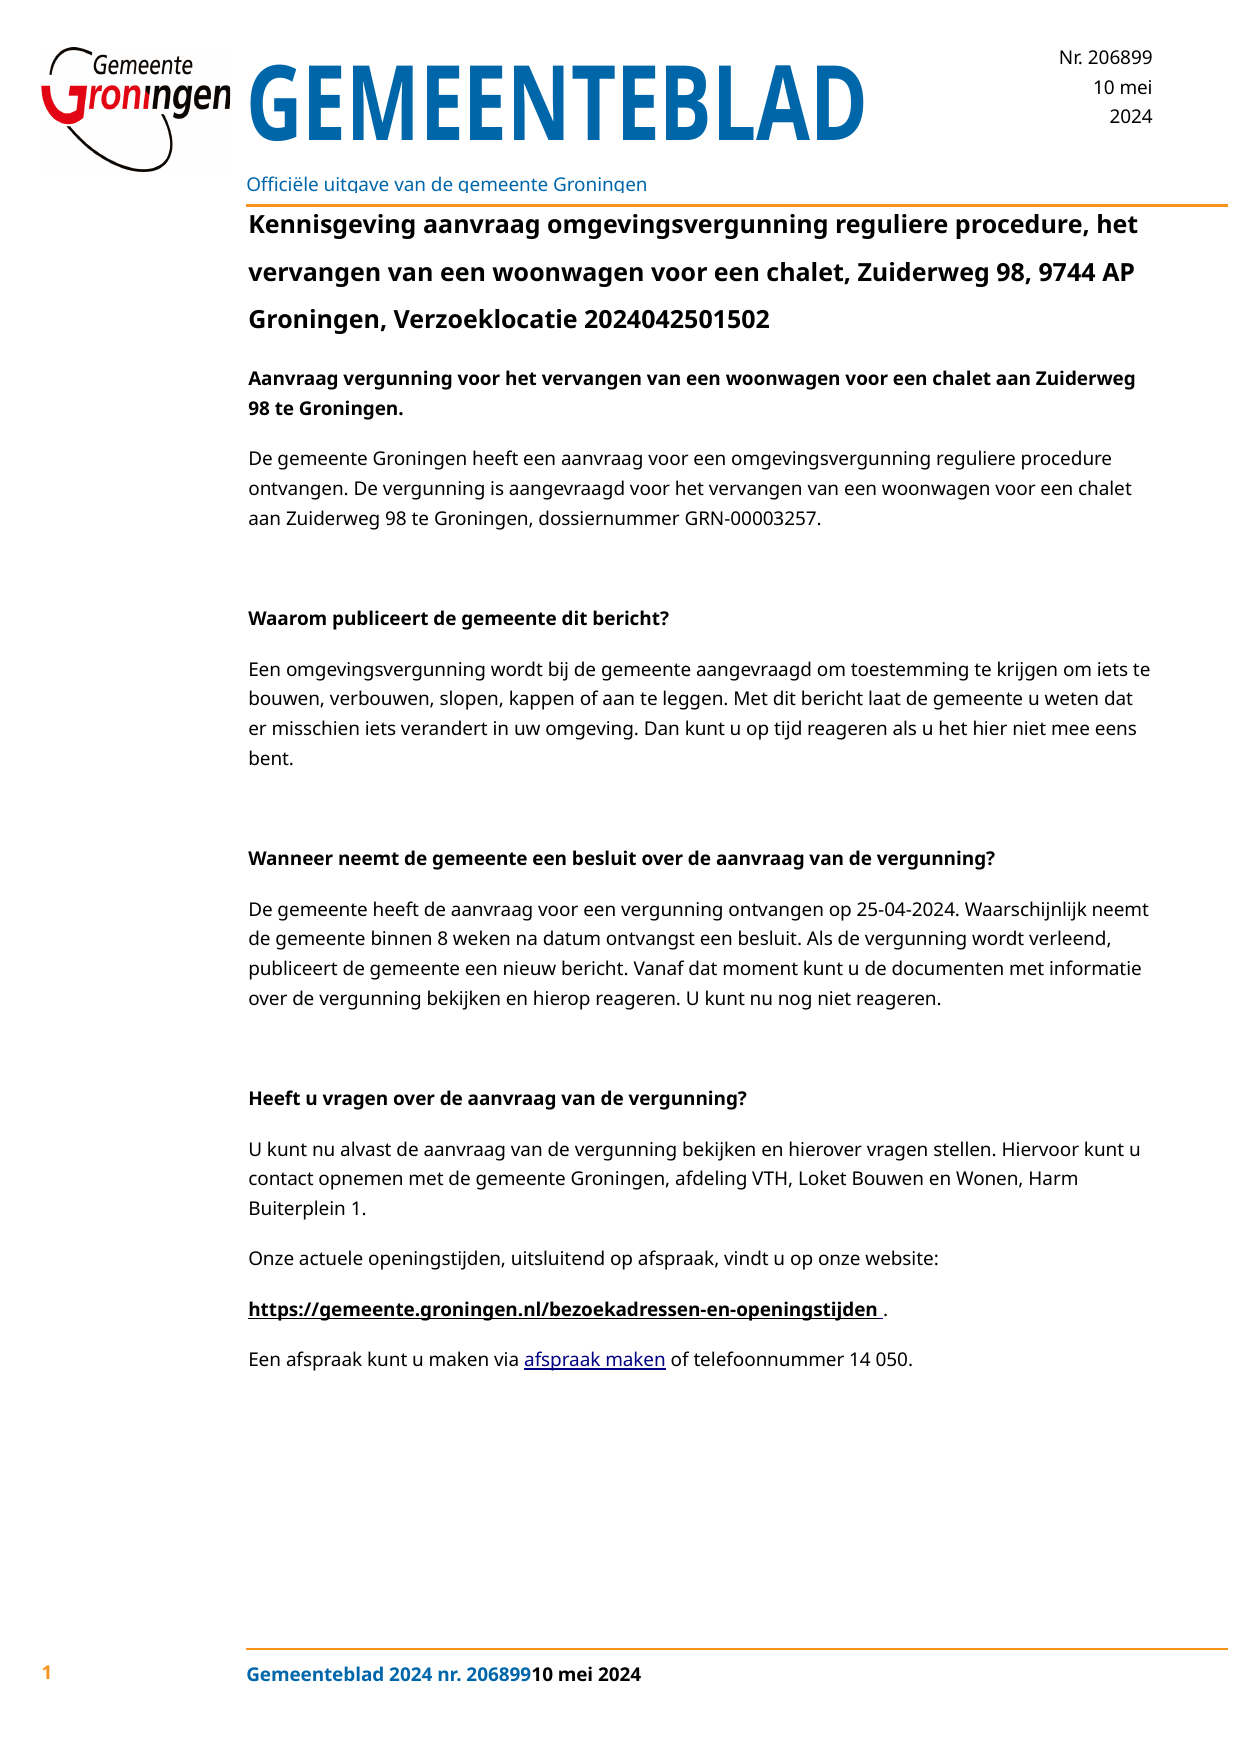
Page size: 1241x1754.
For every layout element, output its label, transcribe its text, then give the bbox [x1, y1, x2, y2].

text Onze actuele openingstijden, uitsluitend op afspraak, vindt u op onze website: [248, 1246, 1152, 1271]
text De gemeente Groningen heeft een aanvraag voor een omgevingsvergunning reguliere procedure ontvangen. De vergunning is aangevraagd voor het vervangen van een woonwagen voor een chalet aan Zuiderweg 98 te Groningen, dossiernummer GRN-00003257. [248, 446, 1152, 530]
text Waarom publiceert de gemeente dit bericht? [248, 606, 1152, 631]
picture [41, 47, 231, 172]
text U kunt nu alvast de aanvraag van de vergunning bekijken en hierover vragen stellen. Hiervoor kunt u contact opnemen met de gemeente Groningen, afdeling VTH, Loket Bouwen en Wonen, Harm Buiterplein 1. [248, 1136, 1152, 1221]
text Een omgevingsvergunning wordt bij de gemeente aangevraagd om toestemming te krijgen om iets te bouwen, verbouwen, slopen, kappen of aan te leggen. Met dit bericht laat de gemeente u weten dat er misschien iets verandert in uw omgeving. Dan kunt u op tijd reageren als u het hier niet mee eens bent. [248, 656, 1152, 770]
text Wanneer neemt de gemeente een besluit over de aanvraag van de vergunning? [248, 846, 1152, 871]
text Kennisgeving aanvraag omgevingsvergunning reguliere procedure, het vervangen van een woonwagen voor een chalet, Zuiderweg 98, 9744 AP Groningen, Verzoeklocatie 2024042501502 [248, 207, 1152, 336]
text De gemeente heeft de aanvraag voor een vergunning ontvangen op 25-04-2024. Waarschijnlijk neemt de gemeente binnen 8 weken na datum ontvangst een besluit. Als de vergunning wordt verleend, publiceert de gemeente een nieuw bericht. Vanaf dat moment kunt u de documenten met informatie over de vergunning bekijken en hierop reageren. U kunt nu nog niet reageren. [248, 896, 1152, 1010]
text https://gemeente.groningen.nl/bezoekadressen-en-openingstijden . [248, 1296, 1152, 1322]
text Aanvraag vergunning voor het vervangen van een woonwagen voor een chalet aan Zuiderweg 98 te Groningen. [248, 366, 1152, 421]
text Een afspraak kunt u maken via afspraak maken of telefoonnummer 14 050. [248, 1346, 1152, 1372]
text Heeft u vragen over de aanvraag van de vergunning? [248, 1086, 1152, 1111]
